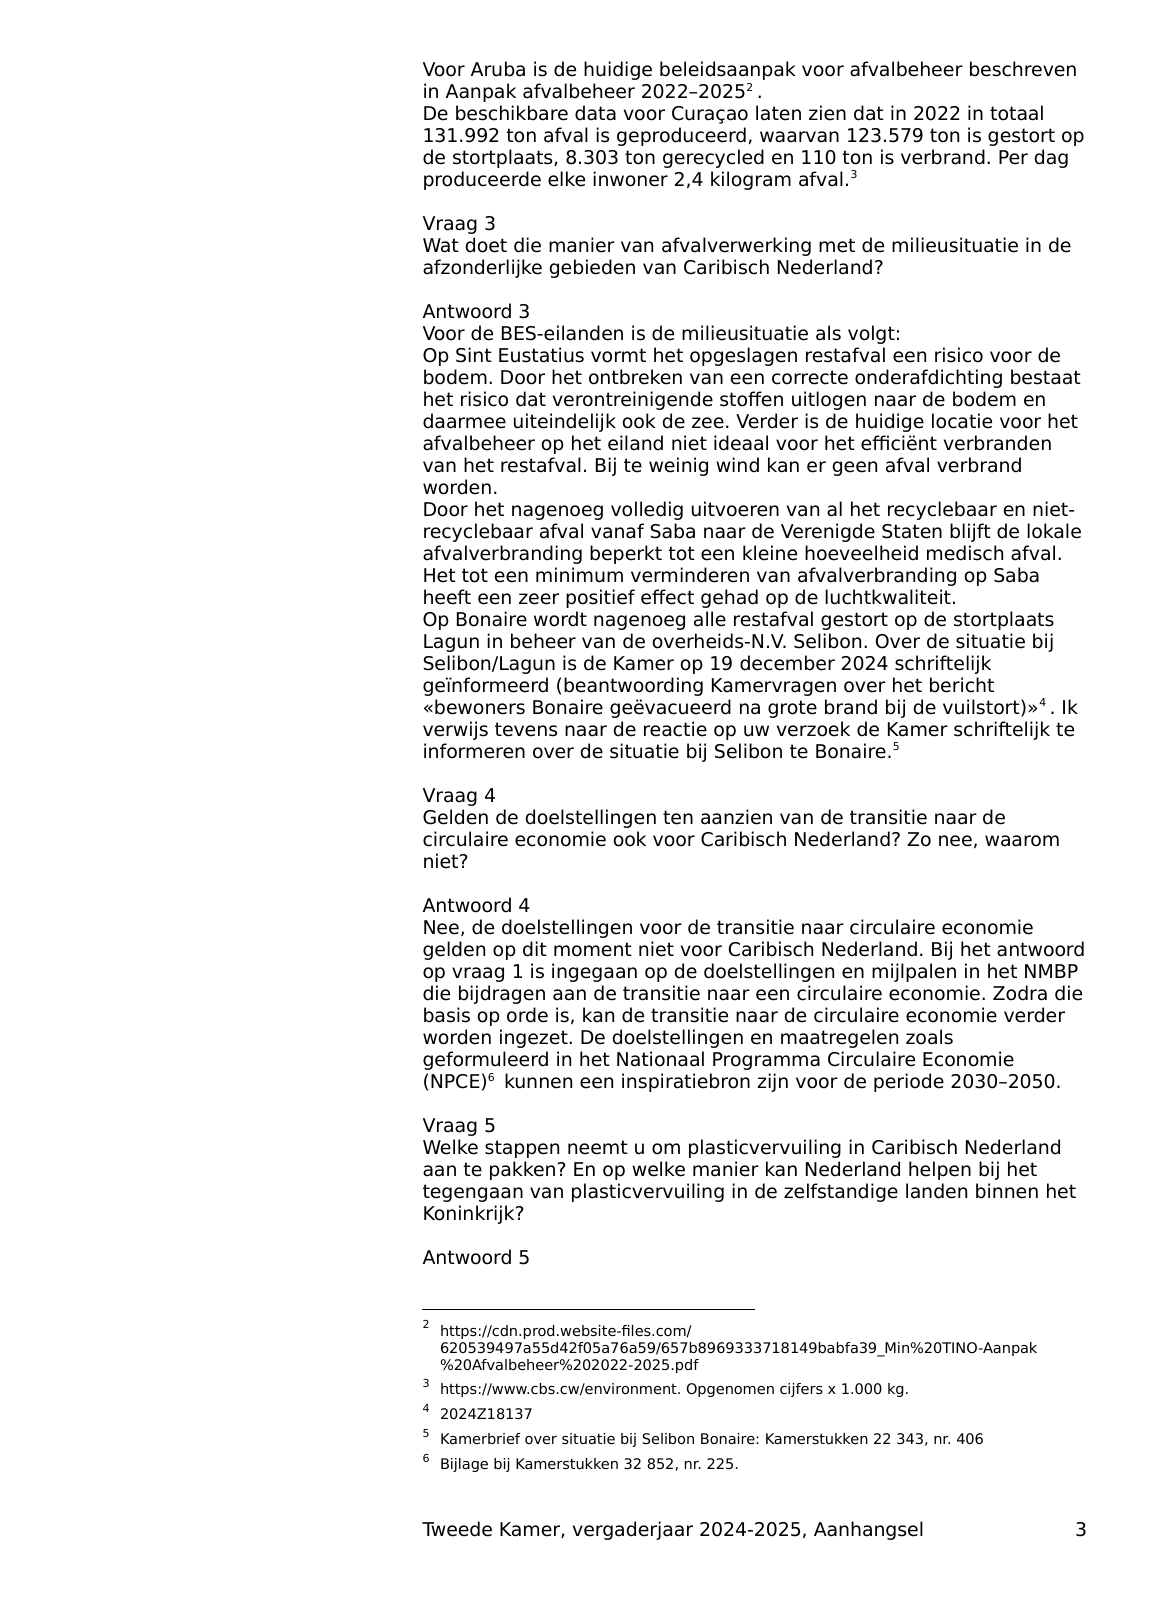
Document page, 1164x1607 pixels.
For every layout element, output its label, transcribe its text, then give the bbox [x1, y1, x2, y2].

text Kamerbrief over situatie bij Selibon Bonaire: Kamerstukken 22 343, nr. 406 [422, 1427, 1087, 1449]
text Voor Aruba is de huidige beleidsaanpak voor afvalbeheer beschreven in Aanpak afvalbeheer 2022–2025. [422, 59, 1087, 103]
text https://cdn.prod.website-files.com/620539497a55d42f05a76a59/657b8969333718149babfa39_Min%20TINO-Aanpak%20Afvalbeheer%202022-2025.pdf [422, 1318, 1087, 1374]
text De beschikbare data voor Curaçao laten zien dat in 2022 in totaal 131.992 ton afval is geproduceerd, waarvan 123.579 ton is gestort op de stortplaats, 8.303 ton gerecycled en 110 ton is verbrand. Per dag produceerde elke inwoner 2,4 kilogram afval. [422, 103, 1087, 191]
text Wat doet die manier van afvalverwerking met de milieusituatie in de afzonderlijke gebieden van Caribisch Nederland? [422, 235, 1087, 279]
text Nee, de doelstellingen voor de transitie naar circulaire economie gelden op dit moment niet voor Caribisch Nederland. Bij het antwoord op vraag 1 is ingegaan op de doelstellingen en mijlpalen in het NMBP die bijdragen aan de transitie naar een circulaire economie. Zodra die basis op orde is, kan de transitie naar de circulaire economie verder worden ingezet. De doelstellingen en maatregelen zoals geformuleerd in het Nationaal Programma Circulaire Economie (NPCE) kunnen een inspiratiebron zijn voor de periode 2030–2050. [422, 917, 1087, 1093]
text Vraag 5 [422, 1115, 1087, 1137]
text Gelden de doelstellingen ten aanzien van de transitie naar de circulaire economie ook voor Caribisch Nederland? Zo nee, waarom niet? [422, 807, 1087, 873]
text Voor de BES-eilanden is de milieusituatie als volgt: [422, 323, 1087, 345]
text Op Sint Eustatius vormt het opgeslagen restafval een risico voor de bodem. Door het ontbreken van een correcte onderafdichting bestaat het risico dat verontreinigende stoffen uitlogen naar de bodem en daarmee uiteindelijk ook de zee. Verder is de huidige locatie voor het afvalbeheer op het eiland niet ideaal voor het efficiënt verbranden van het restafval. Bij te weinig wind kan er geen afval verbrand worden. [422, 345, 1087, 499]
text Op Bonaire wordt nagenoeg alle restafval gestort op de stortplaats Lagun in beheer van de overheids-N.V. Selibon. Over de situatie bij Selibon/Lagun is de Kamer op 19 december 2024 schriftelijk geïnformeerd (beantwoording Kamervragen over het bericht «bewoners Bonaire geëvacueerd na grote brand bij de vuilstort)». Ik verwijs tevens naar de reactie op uw verzoek de Kamer schriftelijk te informeren over de situatie bij Selibon te Bonaire. [422, 609, 1087, 763]
text Welke stappen neemt u om plasticvervuiling in Caribisch Nederland aan te pakken? En op welke manier kan Nederland helpen bij het tegengaan van plasticvervuiling in de zelfstandige landen binnen het Koninkrijk? [422, 1137, 1087, 1225]
text Vraag 4 [422, 785, 1087, 807]
text https://www.cbs.cw/environment. Opgenomen cijfers x 1.000 kg. [422, 1377, 1087, 1399]
text Bijlage bij Kamerstukken 32 852, nr. 225. [422, 1452, 1087, 1474]
text Vraag 3 [422, 213, 1087, 235]
text Door het nagenoeg volledig uitvoeren van al het recyclebaar en niet-recyclebaar afval vanaf Saba naar de Verenigde Staten blijft de lokale afvalverbranding beperkt tot een kleine hoeveelheid medisch afval. Het tot een minimum verminderen van afvalverbranding op Saba heeft een zeer positief effect gehad op de luchtkwaliteit. [422, 499, 1087, 609]
text Antwoord 3 [422, 301, 1087, 323]
text 2024Z18137 [422, 1402, 1087, 1424]
text Antwoord 4 [422, 895, 1087, 917]
text Antwoord 5 [422, 1247, 1087, 1269]
